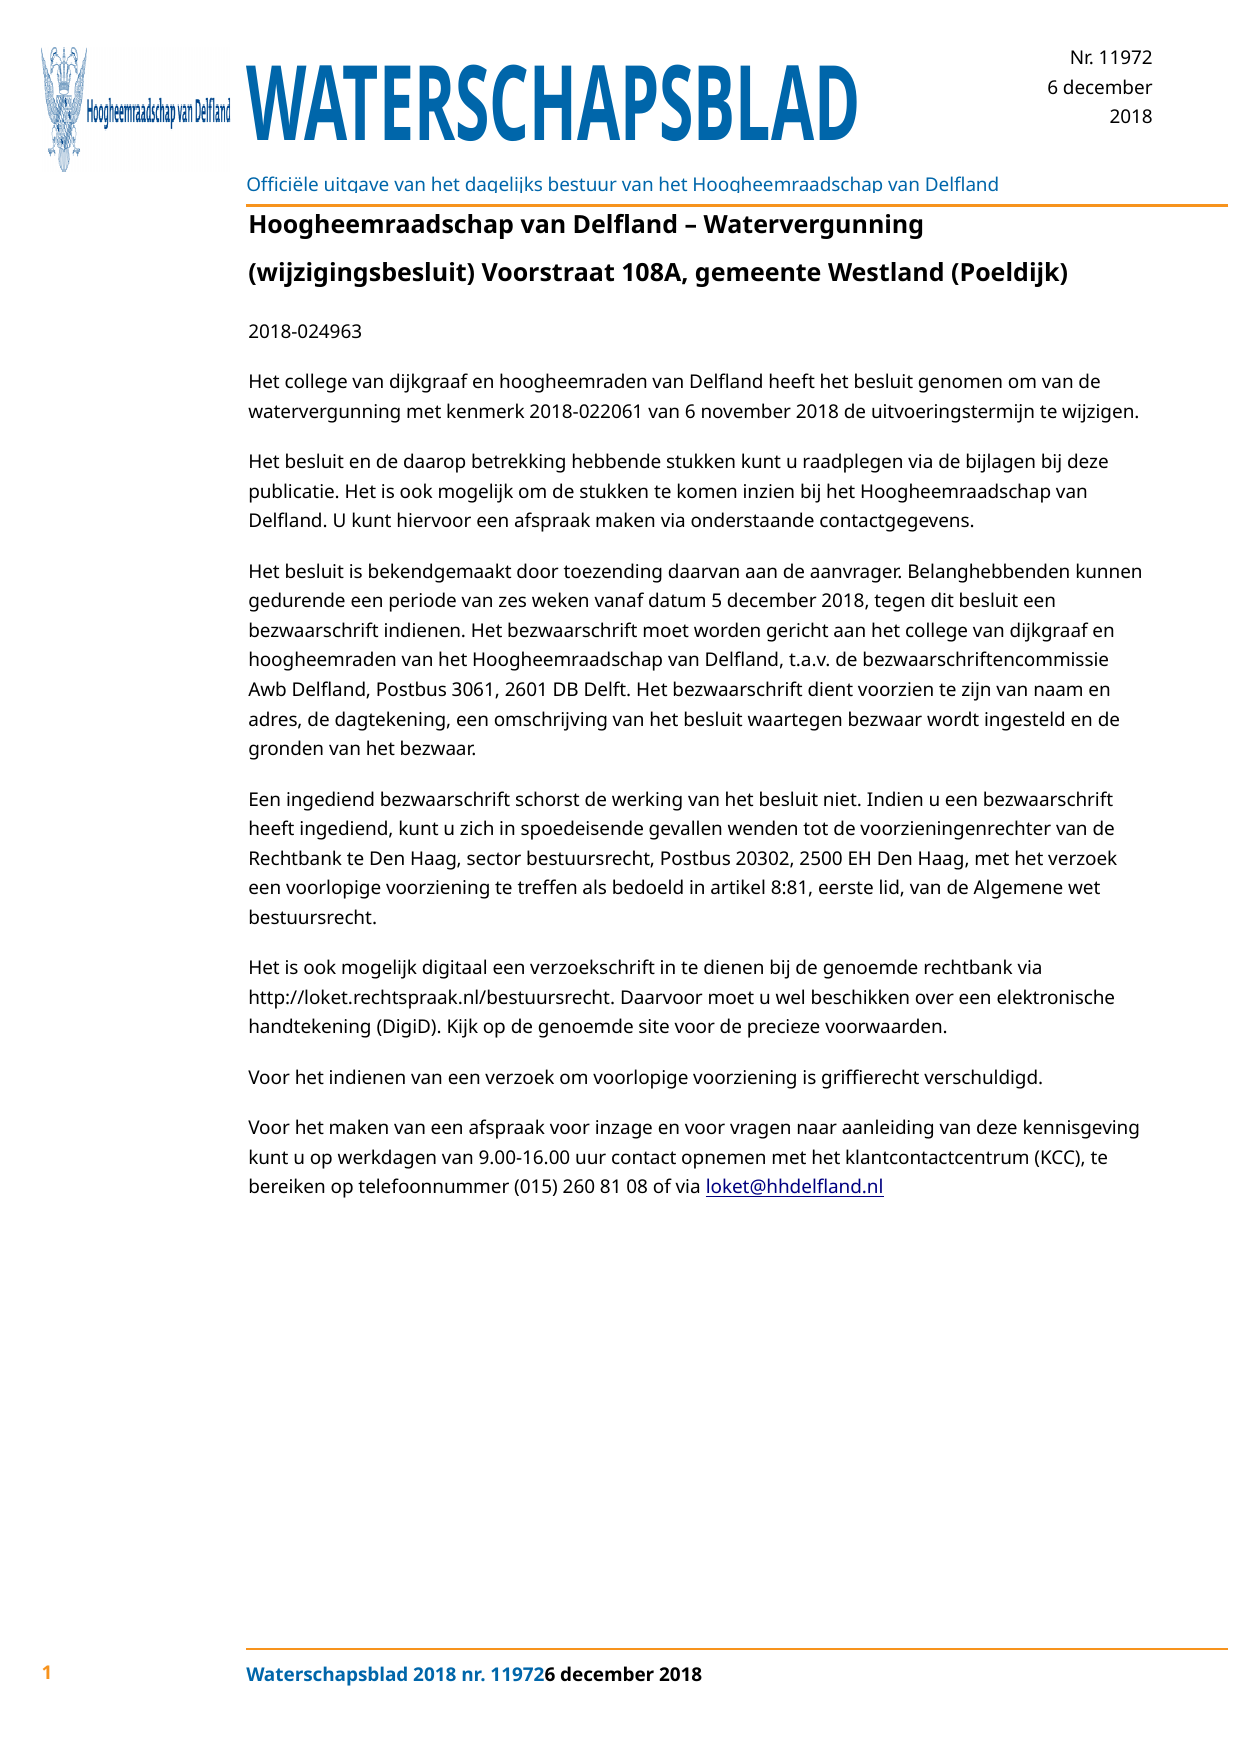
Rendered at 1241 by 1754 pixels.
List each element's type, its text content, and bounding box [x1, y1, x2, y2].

text Hoogheemraadschap van Delfland – Watervergunning (wijzigingsbesluit) Voorstraat 108A, gemeente Westland (Poeldijk) [248, 207, 1152, 288]
text Voor het maken van een afspraak voor inzage en voor vragen naar aanleiding van deze kennisgeving kunt u op werkdagen van 9.00-16.00 uur contact opnemen met het klantcontactcentrum (KCC), te bereiken op telefoonnummer (015) 260 81 08 of via loket@hhdelfland.nl [248, 1114, 1152, 1199]
picture [41, 47, 231, 172]
text Een ingediend bezwaarschrift schorst de werking van het besluit niet. Indien u een bezwaarschrift heeft ingediend, kunt u zich in spoedeisende gevallen wenden tot de voorzieningenrechter van de Rechtbank te Den Haag, sector bestuursrecht, Postbus 20302, 2500 EH Den Haag, met het verzoek een voorlopige voorziening te treffen als bedoeld in artikel 8:81, eerste lid, van de Algemene wet bestuursrecht. [248, 786, 1152, 930]
text Het is ook mogelijk digitaal een verzoekschrift in te dienen bij de genoemde rechtbank via http://loket.rechtspraak.nl/bestuursrecht. Daarvoor moet u wel beschikken over een elektronische handtekening (DigiD). Kijk op de genoemde site voor de precieze voorwaarden. [248, 954, 1152, 1039]
text Het college van dijkgraaf en hoogheemraden van Delfland heeft het besluit genomen om van de watervergunning met kenmerk 2018-022061 van 6 november 2018 de uitvoeringstermijn te wijzigen. [248, 368, 1152, 424]
text Het besluit is bekendgemaakt door toezending daarvan aan de aanvrager. Belanghebbenden kunnen gedurende een periode van zes weken vanaf datum 5 december 2018, tegen dit besluit een bezwaarschrift indienen. Het bezwaarschrift moet worden gericht aan het college van dijkgraaf en hoogheemraden van het Hoogheemraadschap van Delfland, t.a.v. de bezwaarschriftencommissie Awb Delfland, Postbus 3061, 2601 DB Delft. Het bezwaarschrift dient voorzien te zijn van naam en adres, de dagtekening, een omschrijving van het besluit waartegen bezwaar wordt ingesteld en de gronden van het bezwaar. [248, 558, 1152, 761]
text Voor het indienen van een verzoek om voorlopige voorziening is griffierecht verschuldigd. [248, 1064, 1152, 1090]
text 2018-024963 [248, 318, 1152, 344]
text Het besluit en de daarop betrekking hebbende stukken kunt u raadplegen via de bijlagen bij deze publicatie. Het is ook mogelijk om de stukken te komen inzien bij het Hoogheemraadschap van Delfland. U kunt hiervoor een afspraak maken via onderstaande contactgegevens. [248, 448, 1152, 533]
